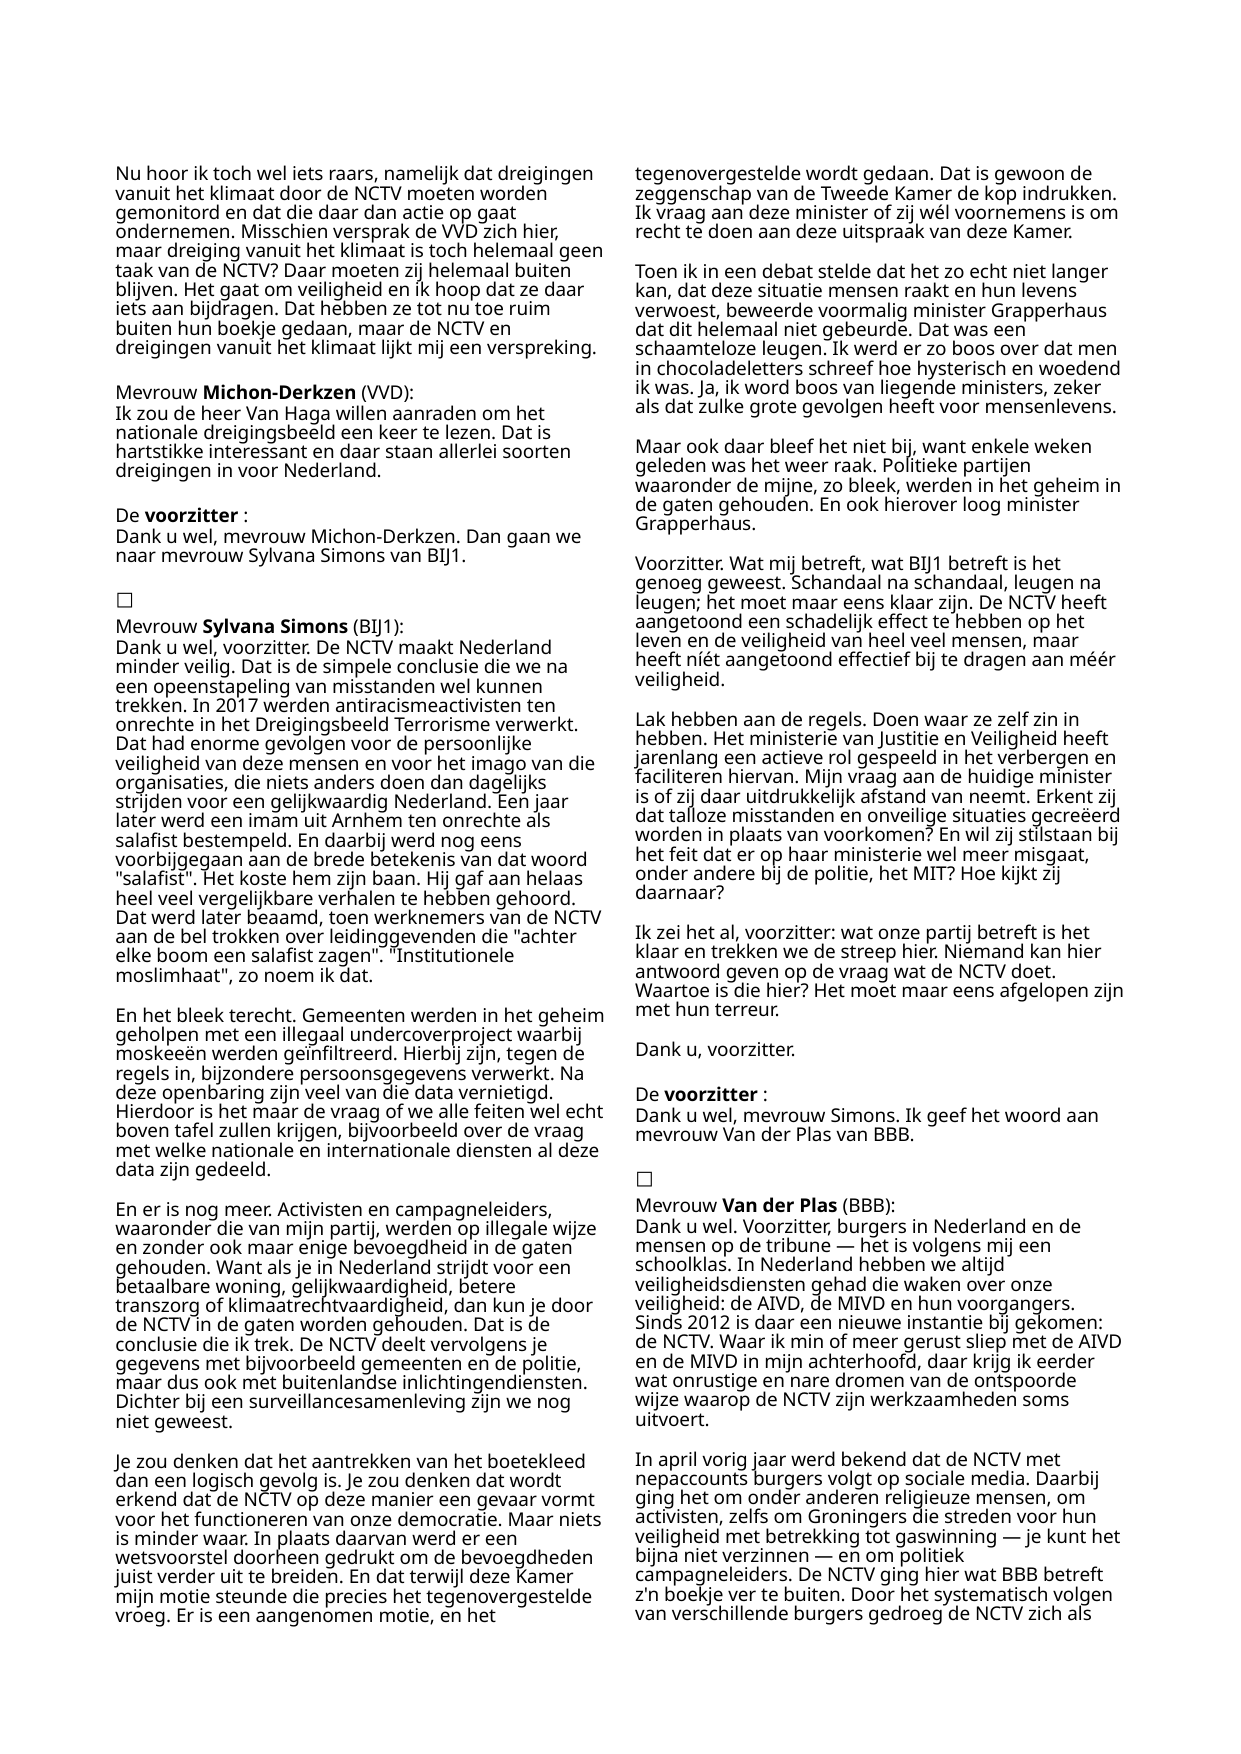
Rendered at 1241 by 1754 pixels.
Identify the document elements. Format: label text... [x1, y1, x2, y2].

text Lak hebben aan de regels. Doen waar ze zelf zin in hebben. Het ministerie van Justitie en Veiligheid heeft jarenlang een actieve rol gespeeld in het verbergen en faciliteren hiervan. Mijn vraag aan de huidige minister is of zij daar uitdrukkelijk afstand van neemt. Erkent zij dat talloze misstanden en onveilige situaties gecreëerd worden in plaats van voorkomen? En wil zij stilstaan bij het feit dat er op haar ministerie wel meer misgaat, onder andere bij de politie, het MIT? Hoe kijkt zij daarnaar? [635, 711, 1125, 903]
text Maar ook daar bleef het niet bij, want enkele weken geleden was het weer raak. Politieke partijen waaronder de mijne, zo bleek, werden in het geheim in de gaten gehouden. En ook hierover loog minister Grapperhaus. [635, 438, 1125, 534]
text Dank u wel, mevrouw Simons. Ik geef het woord aan mevrouw Van der Plas van BBB. [635, 1107, 1125, 1146]
text ⬜ [635, 1166, 1125, 1192]
text De voorzitter : [635, 1081, 1125, 1107]
text En het bleek terecht. Gemeenten werden in het geheim geholpen met een illegaal undercoverproject waarbij moskeeën werden geïnfiltreerd. Hierbij zijn, tegen de regels in, bijzondere persoonsgegevens verwerkt. Na deze openbaring zijn veel van die data vernietigd. Hierdoor is het maar de vraag of we alle feiten wel echt boven tafel zullen krijgen, bijvoorbeeld over de vraag met welke nationale en internationale diensten al deze data zijn gedeeld. [115, 1007, 605, 1180]
text Dank u wel, mevrouw Michon-Derkzen. Dan gaan we naar mevrouw Sylvana Simons van BIJ1. [115, 528, 605, 567]
text Voorzitter. Wat mij betreft, wat BIJ1 betreft is het genoeg geweest. Schandaal na schandaal, leugen na leugen; het moet maar eens klaar zijn. De NCTV heeft aangetoond een schadelijk effect te hebben op het leven en de veiligheid van heel veel mensen, maar heeft níét aangetoond effectief bij te dragen aan méér veiligheid. [635, 555, 1125, 690]
text Mevrouw Van der Plas (BBB): [635, 1192, 1125, 1218]
text tegenovergestelde wordt gedaan. Dat is gewoon de zeggenschap van de Tweede Kamer de kop indrukken. Ik vraag aan deze minister of zij wél voornemens is om recht te doen aan deze uitspraak van deze Kamer. [635, 165, 1125, 242]
text De voorzitter : [115, 502, 605, 528]
text Dank u wel. Voorzitter, burgers in Nederland en de mensen op de tribune — het is volgens mij een schoolklas. In Nederland hebben we altijd veiligheidsdiensten gehad die waken over onze veiligheid: de AIVD, de MIVD en hun voorgangers. Sinds 2012 is daar een nieuwe instantie bij gekomen: de NCTV. Waar ik min of meer gerust sliep met de AIVD en de MIVD in mijn achterhoofd, daar krijg ik eerder wat onrustige en nare dromen van de ontspoorde wijze waarop de NCTV zijn werkzaamheden soms uitvoert. [635, 1218, 1125, 1430]
text ⬜ [115, 588, 605, 613]
text Nu hoor ik toch wel iets raars, namelijk dat dreigingen vanuit het klimaat door de NCTV moeten worden gemonitord en dat die daar dan actie op gaat ondernemen. Misschien versprak de VVD zich hier, maar dreiging vanuit het klimaat is toch helemaal geen taak van de NCTV? Daar moeten zij helemaal buiten blijven. Het gaat om veiligheid en ik hoop dat ze daar iets aan bijdragen. Dat hebben ze tot nu toe ruim buiten hun boekje gedaan, maar de NCTV en dreigingen vanuit het klimaat lijkt mij een verspreking. [115, 165, 605, 358]
text Je zou denken dat het aantrekken van het boetekleed dan een logisch gevolg is. Je zou denken dat wordt erkend dat de NCTV op deze manier een gevaar vormt voor het functioneren van onze democratie. Maar niets is minder waar. In plaats daarvan werd er een wetsvoorstel doorheen gedrukt om de bevoegdheden juist verder uit te breiden. En dat terwijl deze Kamer mijn motie steunde die precies het tegenovergestelde vroeg. Er is een aangenomen motie, en het [115, 1453, 605, 1626]
text In april vorig jaar werd bekend dat de NCTV met nepaccounts burgers volgt op sociale media. Daarbij ging het om onder anderen religieuze mensen, om activisten, zelfs om Groningers die streden voor hun veiligheid met betrekking tot gaswinning — je kunt het bijna niet verzinnen — en om politiek campagneleiders. De NCTV ging hier wat BBB betreft z'n boekje ver te buiten. Door het systematisch volgen van verschillende burgers gedroeg de NCTV zich als [635, 1451, 1125, 1624]
text Mevrouw Sylvana Simons (BIJ1): [115, 613, 605, 639]
text Ik zou de heer Van Haga willen aanraden om het nationale dreigingsbeeld een keer te lezen. Dat is hartstikke interessant en daar staan allerlei soorten dreigingen in voor Nederland. [115, 404, 605, 482]
text Dank u wel, voorzitter. De NCTV maakt Nederland minder veilig. Dat is de simpele conclusie die we na een opeenstapeling van misstanden wel kunnen trekken. In 2017 werden antiracismeactivisten ten onrechte in het Dreigingsbeeld Terrorisme verwerkt. Dat had enorme gevolgen voor de persoonlijke veiligheid van deze mensen en voor het imago van die organisaties, die niets anders doen dan dagelijks strijden voor een gelijkwaardig Nederland. Een jaar later werd een imam uit Arnhem ten onrechte als salafist bestempeld. En daarbij werd nog eens voorbijgegaan aan de brede betekenis van dat woord "salafist". Het koste hem zijn baan. Hij gaf aan helaas heel veel vergelijkbare verhalen te hebben gehoord. Dat werd later beaamd, toen werknemers van de NCTV aan de bel trokken over leidinggevenden die "achter elke boom een salafist zagen". "Institutionele moslimhaat", zo noem ik dat. [115, 639, 605, 986]
text Toen ik in een debat stelde dat het zo echt niet langer kan, dat deze situatie mensen raakt en hun levens verwoest, beweerde voormalig minister Grapperhaus dat dit helemaal niet gebeurde. Dat was een schaamteloze leugen. Ik werd er zo boos over dat men in chocoladeletters schreef hoe hysterisch en woedend ik was. Ja, ik word boos van liegende ministers, zeker als dat zulke grote gevolgen heeft voor mensenlevens. [635, 263, 1125, 417]
text Ik zei het al, voorzitter: wat onze partij betreft is het klaar en trekken we de streep hier. Niemand kan hier antwoord geven op de vraag wat de NCTV doet. Waartoe is die hier? Het moet maar eens afgelopen zijn met hun terreur. [635, 924, 1125, 1021]
text Dank u, voorzitter. [635, 1041, 1125, 1061]
text En er is nog meer. Activisten en campagneleiders, waaronder die van mijn partij, werden op illegale wijze en zonder ook maar enige bevoegdheid in de gaten gehouden. Want als je in Nederland strijdt voor een betaalbare woning, gelijkwaardigheid, betere transzorg of klimaatrechtvaardigheid, dan kun je door de NCTV in de gaten worden gehouden. Dat is de conclusie die ik trek. De NCTV deelt vervolgens je gegevens met bijvoorbeeld gemeenten en de politie, maar dus ook met buitenlandse inlichtingendiensten. Dichter bij een surveillancesamenleving zijn we nog niet geweest. [115, 1201, 605, 1432]
text Mevrouw Michon-Derkzen (VVD): [115, 379, 605, 404]
